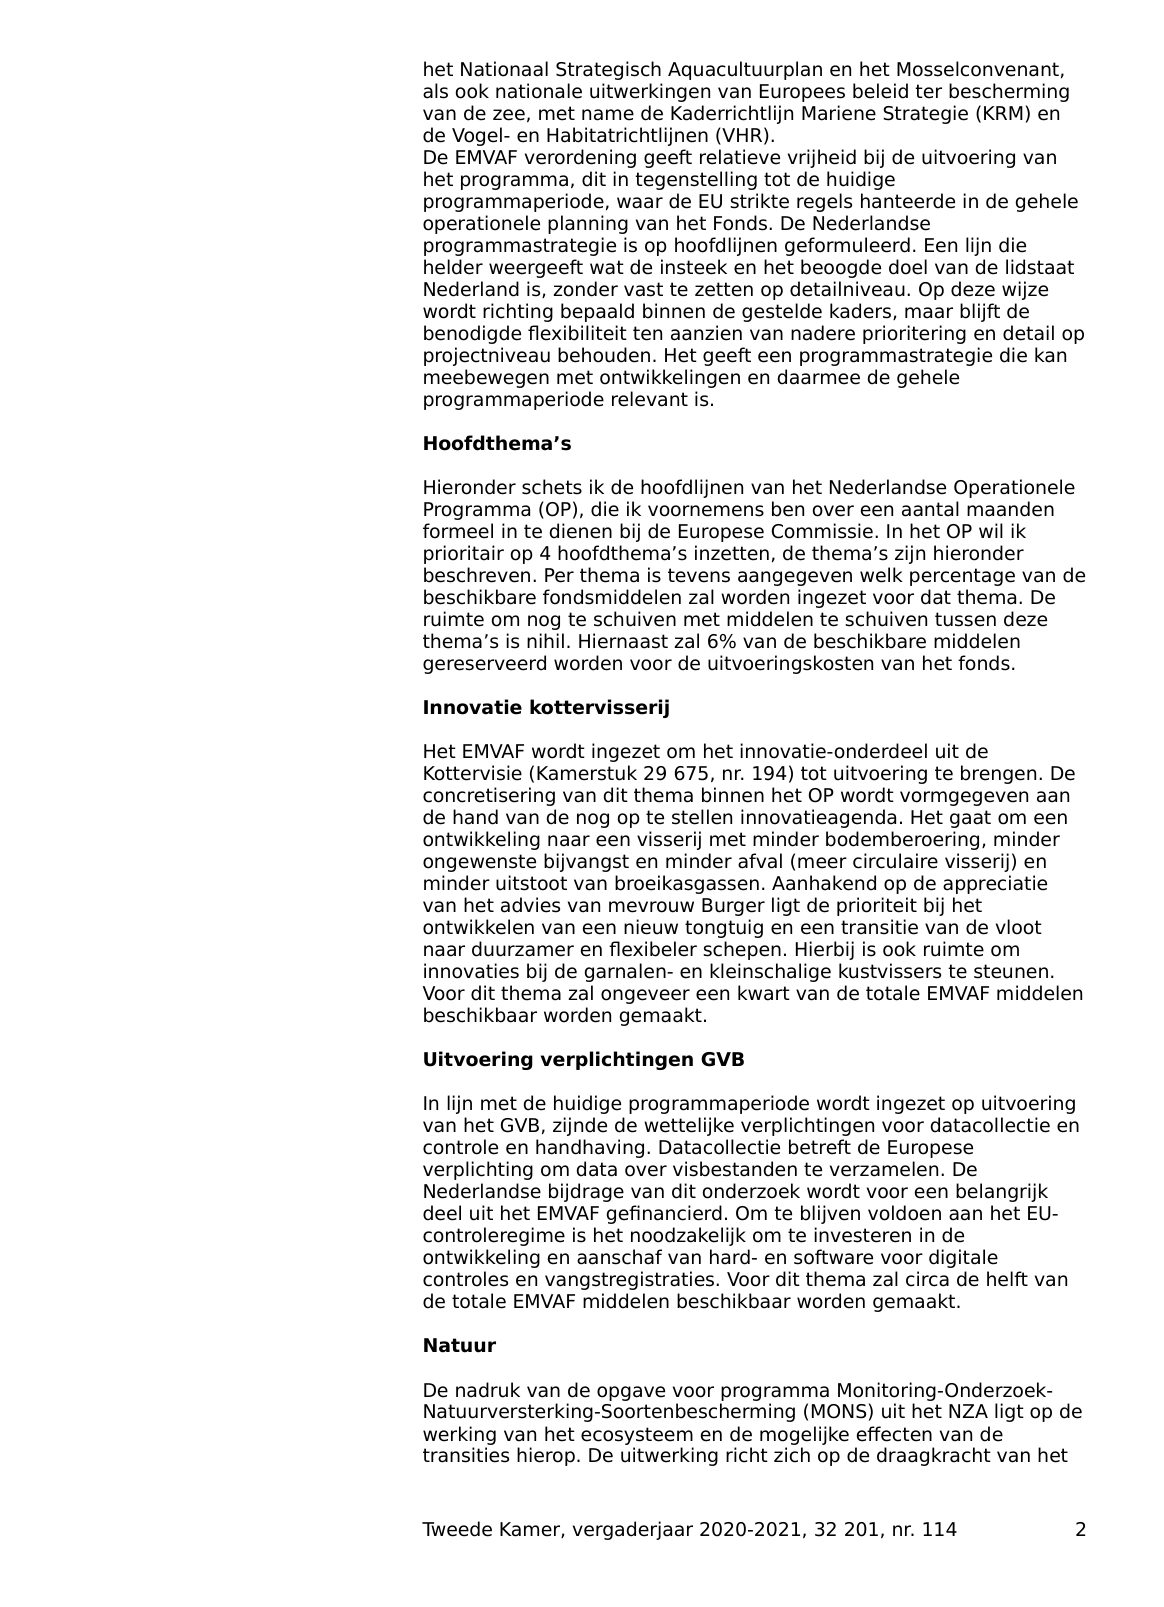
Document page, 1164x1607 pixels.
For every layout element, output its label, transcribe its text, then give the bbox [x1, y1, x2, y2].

subtitle Hoofdthema’s [422, 433, 1087, 455]
text Het EMVAF wordt ingezet om het innovatie-onderdeel uit de Kottervisie (Kamerstuk 29 675, nr. 194) tot uitvoering te brengen. De concretisering van dit thema binnen het OP wordt vormgegeven aan de hand van de nog op te stellen innovatieagenda. Het gaat om een ontwikkeling naar een visserij met minder bodemberoering, minder ongewenste bijvangst en minder afval (meer circulaire visserij) en minder uitstoot van broeikasgassen. Aanhakend op de appreciatie van het advies van mevrouw Burger ligt de prioriteit bij het ontwikkelen van een nieuw tongtuig en een transitie van de vloot naar duurzamer en flexibeler schepen. Hierbij is ook ruimte om innovaties bij de garnalen- en kleinschalige kustvissers te steunen. Voor dit thema zal ongeveer een kwart van de totale EMVAF middelen beschikbaar worden gemaakt. [422, 741, 1087, 1027]
text Hieronder schets ik de hoofdlijnen van het Nederlandse Operationele Programma (OP), die ik voornemens ben over een aantal maanden formeel in te dienen bij de Europese Commissie. In het OP wil ik prioritair op 4 hoofdthema’s inzetten, de thema’s zijn hieronder beschreven. Per thema is tevens aangegeven welk percentage van de beschikbare fondsmiddelen zal worden ingezet voor dat thema. De ruimte om nog te schuiven met middelen te schuiven tussen deze thema’s is nihil. Hiernaast zal 6% van de beschikbare middelen gereserveerd worden voor de uitvoeringskosten van het fonds. [422, 477, 1087, 675]
text De nadruk van de opgave voor programma Monitoring-Onderzoek-Natuurversterking-Soortenbescherming (MONS) uit het NZA ligt op de werking van het ecosysteem en de mogelijke effecten van de transities hierop. De uitwerking richt zich op de draagkracht van het [422, 1379, 1087, 1467]
subtitle Uitvoering verplichtingen GVB [422, 1049, 1087, 1071]
text De EMVAF verordening geeft relatieve vrijheid bij de uitvoering van het programma, dit in tegenstelling tot de huidige programmaperiode, waar de EU strikte regels hanteerde in de gehele operationele planning van het Fonds. De Nederlandse programmastrategie is op hoofdlijnen geformuleerd. Een lijn die helder weergeeft wat de insteek en het beoogde doel van de lidstaat Nederland is, zonder vast te zetten op detailniveau. Op deze wijze wordt richting bepaald binnen de gestelde kaders, maar blijft de benodigde flexibiliteit ten aanzien van nadere prioritering en detail op projectniveau behouden. Het geeft een programmastrategie die kan meebewegen met ontwikkelingen en daarmee de gehele programmaperiode relevant is. [422, 147, 1087, 411]
subtitle Natuur [422, 1335, 1087, 1357]
subtitle Innovatie kottervisserij [422, 697, 1087, 719]
text In lijn met de huidige programmaperiode wordt ingezet op uitvoering van het GVB, zijnde de wettelijke verplichtingen voor datacollectie en controle en handhaving. Datacollectie betreft de Europese verplichting om data over visbestanden te verzamelen. De Nederlandse bijdrage van dit onderzoek wordt voor een belangrijk deel uit het EMVAF gefinancierd. Om te blijven voldoen aan het EU-controleregime is het noodzakelijk om te investeren in de ontwikkeling en aanschaf van hard- en software voor digitale controles en vangstregistraties. Voor dit thema zal circa de helft van de totale EMVAF middelen beschikbaar worden gemaakt. [422, 1093, 1087, 1313]
text het Nationaal Strategisch Aquacultuurplan en het Mosselconvenant, als ook nationale uitwerkingen van Europees beleid ter bescherming van de zee, met name de Kaderrichtlijn Mariene Strategie (KRM) en de Vogel- en Habitatrichtlijnen (VHR). [422, 59, 1087, 147]
